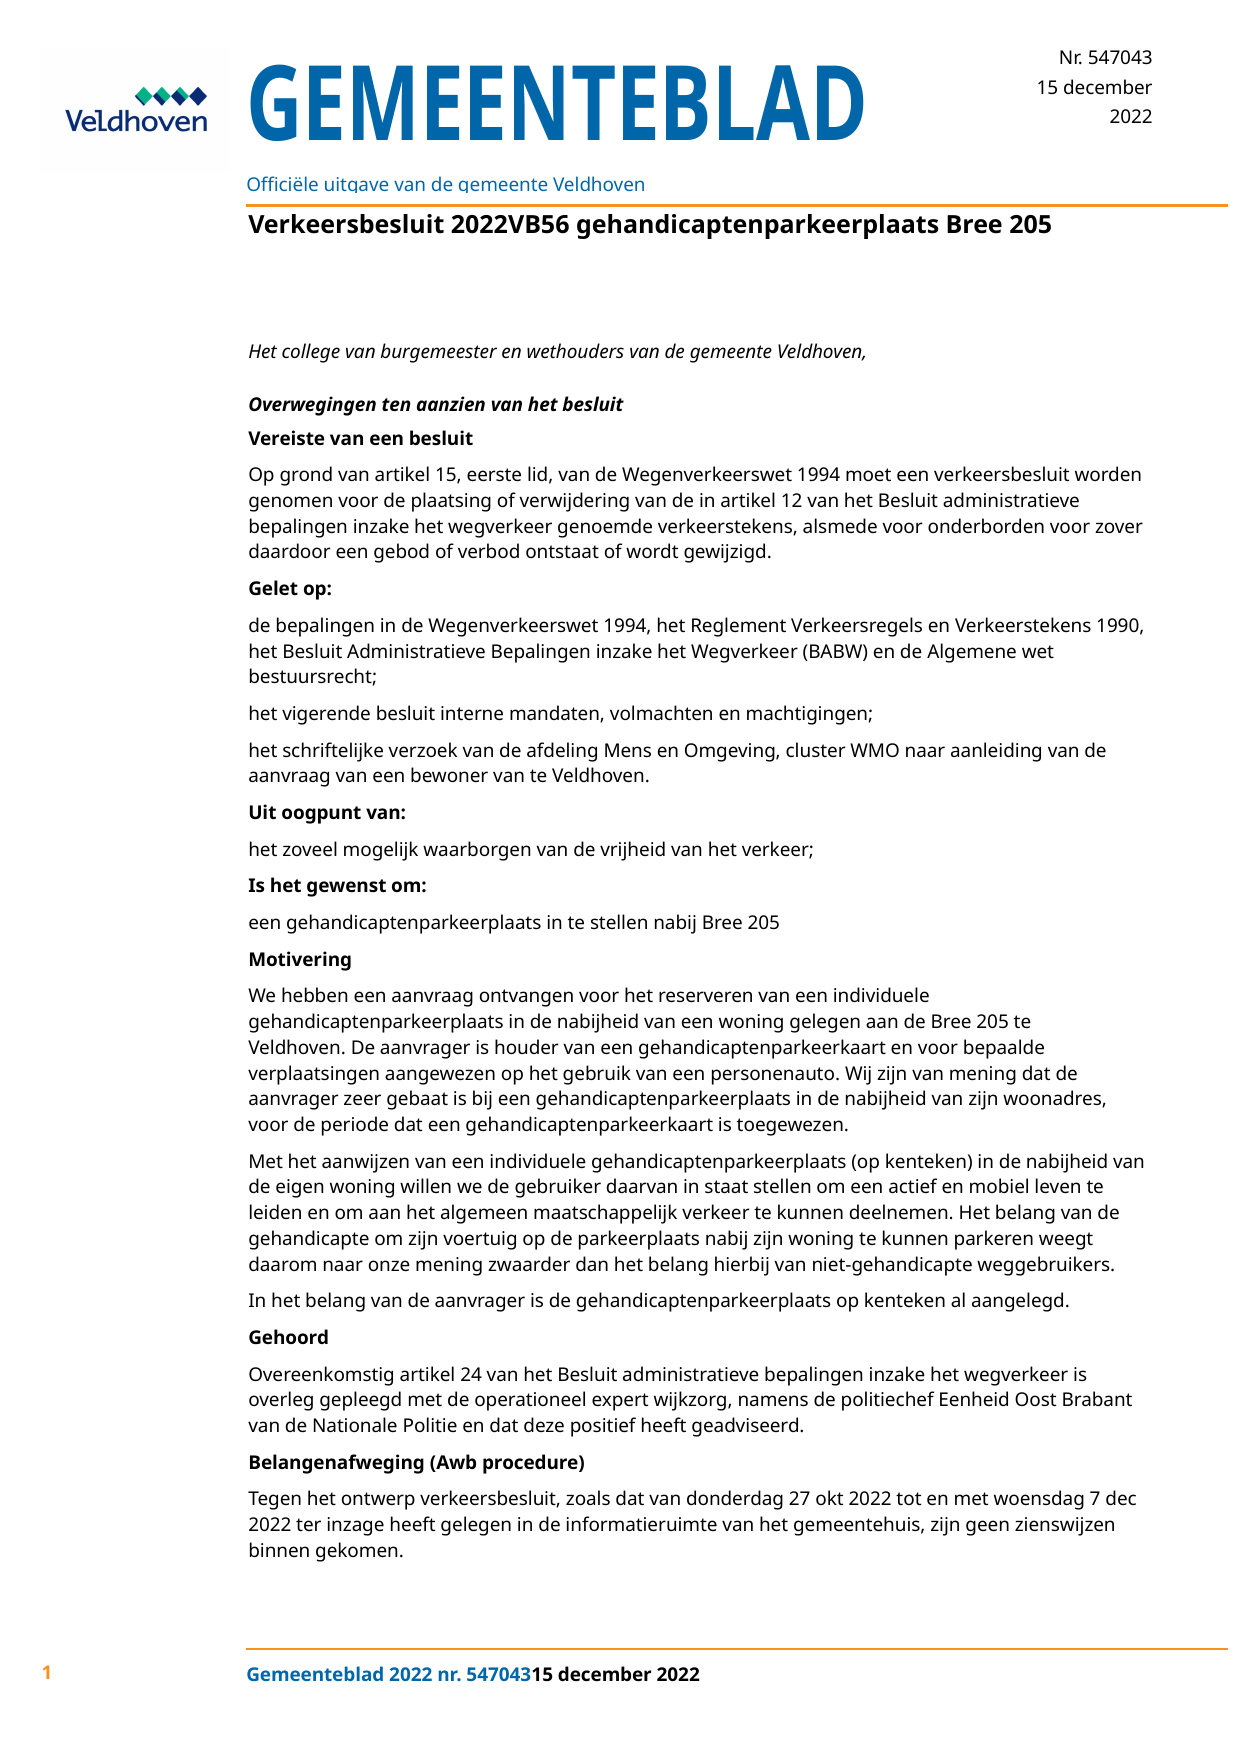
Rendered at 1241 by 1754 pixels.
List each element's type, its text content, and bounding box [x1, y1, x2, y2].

text het vigerende besluit interne mandaten, volmachten en machtigingen; [248, 700, 1152, 726]
text Vereiste van een besluit [248, 425, 1152, 451]
picture [41, 47, 231, 172]
text Overeenkomstig artikel 24 van het Besluit administratieve bepalingen inzake het wegverkeer is overleg gepleegd met de operationeel expert wijkzorg, namens de politiechef Eenheid Oost Brabant van de Nationale Politie en dat deze positief heeft geadviseerd. [248, 1361, 1152, 1438]
text de bepalingen in de Wegenverkeerswet 1994, het Reglement Verkeersregels en Verkeerstekens 1990, het Besluit Administratieve Bepalingen inzake het Wegverkeer (BABW) en de Algemene wet bestuursrecht; [248, 612, 1152, 689]
text Het college van burgemeester en wethouders van de gemeente Veldhoven, [248, 338, 1152, 364]
text Op grond van artikel 15, eerste lid, van de Wegenverkeerswet 1994 moet een verkeersbesluit worden genomen voor de plaatsing of verwijdering van de in artikel 12 van het Besluit administratieve bepalingen inzake het wegverkeer genoemde verkeerstekens, alsmede voor onderborden voor zover daardoor een gebod of verbod ontstaat of wordt gewijzigd. [248, 462, 1152, 564]
text Gelet op: [248, 575, 1152, 601]
text Verkeersbesluit 2022VB56 gehandicaptenparkeerplaats Bree 205 [248, 207, 1152, 241]
text het zoveel mogelijk waarborgen van de vrijheid van het verkeer; [248, 836, 1152, 862]
text Uit oogpunt van: [248, 799, 1152, 825]
text We hebben een aanvraag ontvangen voor het reserveren van een individuele gehandicaptenparkeerplaats in de nabijheid van een woning gelegen aan de Bree 205 te Veldhoven. De aanvrager is houder van een gehandicaptenparkeerkaart en voor bepaalde verplaatsingen aangewezen op het gebruik van een personenauto. Wij zijn van mening dat de aanvrager zeer gebaat is bij een gehandicaptenparkeerplaats in de nabijheid van zijn woonadres, voor de periode dat een gehandicaptenparkeerkaart is toegewezen. [248, 983, 1152, 1137]
text Met het aanwijzen van een individuele gehandicaptenparkeerplaats (op kenteken) in de nabijheid van de eigen woning willen we de gebruiker daarvan in staat stellen om een actief en mobiel leven te leiden en om aan het algemeen maatschappelijk verkeer te kunnen deelnemen. Het belang van de gehandicapte om zijn voertuig op de parkeerplaats nabij zijn woning te kunnen parkeren weegt daarom naar onze mening zwaarder dan het belang hierbij van niet-gehandicapte weggebruikers. [248, 1148, 1152, 1277]
text Is het gewenst om: [248, 873, 1152, 898]
text Tegen het ontwerp verkeersbesluit, zoals dat van donderdag 27 okt 2022 tot en met woensdag 7 dec 2022 ter inzage heeft gelegen in de informatieruimte van het gemeentehuis, zijn geen zienswijzen binnen gekomen. [248, 1486, 1152, 1563]
text Belangenafweging (Awb procedure) [248, 1449, 1152, 1475]
text het schriftelijke verzoek van de afdeling Mens en Omgeving, cluster WMO naar aanleiding van de aanvraag van een bewoner van te Veldhoven. [248, 737, 1152, 788]
text Gehoord [248, 1324, 1152, 1350]
text In het belang van de aanvrager is de gehandicaptenparkeerplaats op kenteken al aangelegd. [248, 1287, 1152, 1313]
text een gehandicaptenparkeerplaats in te stellen nabij Bree 205 [248, 909, 1152, 935]
text Overwegingen ten aanzien van het besluit [248, 391, 1152, 417]
text Motivering [248, 946, 1152, 972]
